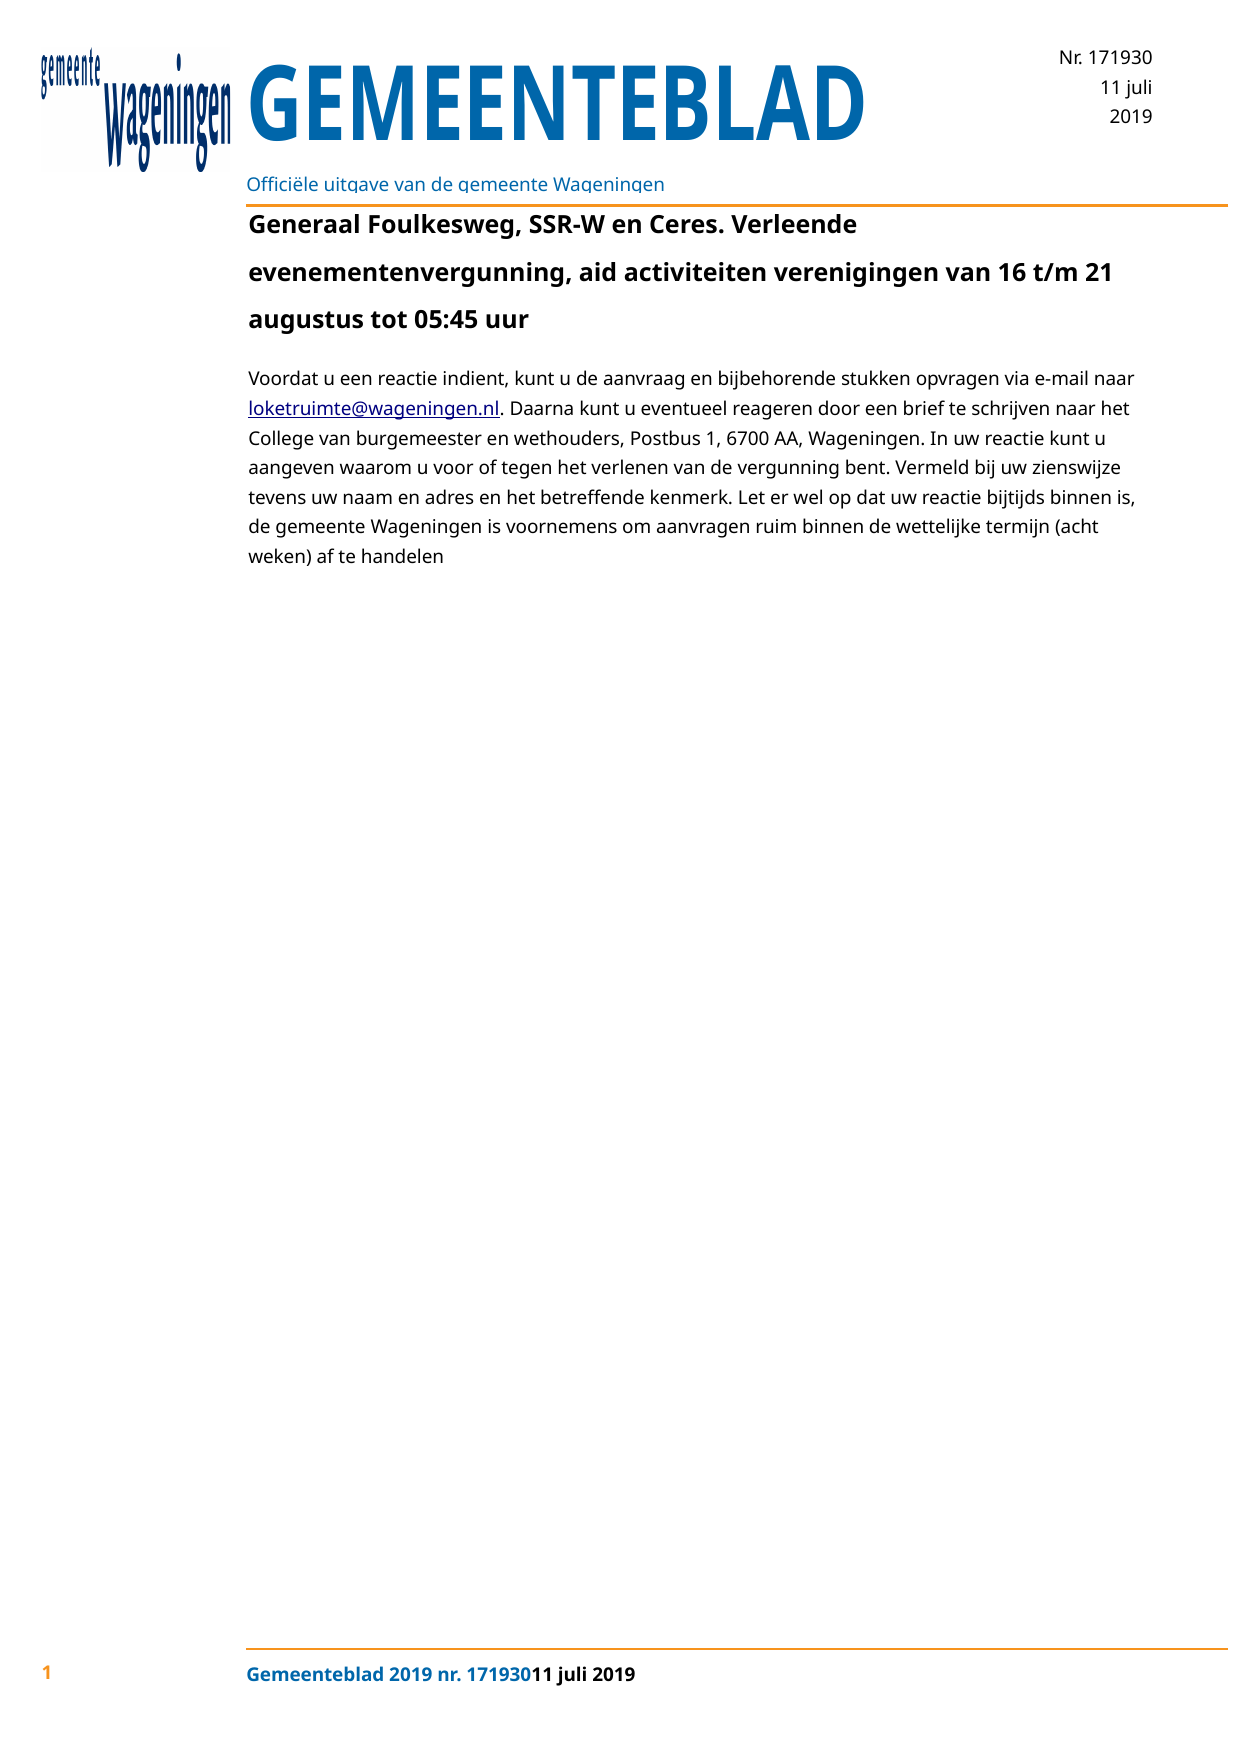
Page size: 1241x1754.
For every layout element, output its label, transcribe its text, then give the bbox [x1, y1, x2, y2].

text Generaal Foulkesweg, SSR-W en Ceres. Verleende evenementenvergunning, aid activiteiten verenigingen van 16 t/m 21 augustus tot 05:45 uur [248, 207, 1152, 336]
text Voordat u een reactie indient, kunt u de aanvraag en bijbehorende stukken opvragen via e-mail naar loketruimte@wageningen.nl. Daarna kunt u eventueel reageren door een brief te schrijven naar het College van burgemeester en wethouders, Postbus 1, 6700 AA, Wageningen. In uw reactie kunt u aangeven waarom u voor of tegen het verlenen van de vergunning bent. Vermeld bij uw zienswijze tevens uw naam en adres en het betreffende kenmerk. Let er wel op dat uw reactie bijtijds binnen is, de gemeente Wageningen is voornemens om aanvragen ruim binnen de wettelijke termijn (acht weken) af te handelen [248, 366, 1152, 569]
picture [41, 47, 231, 172]
